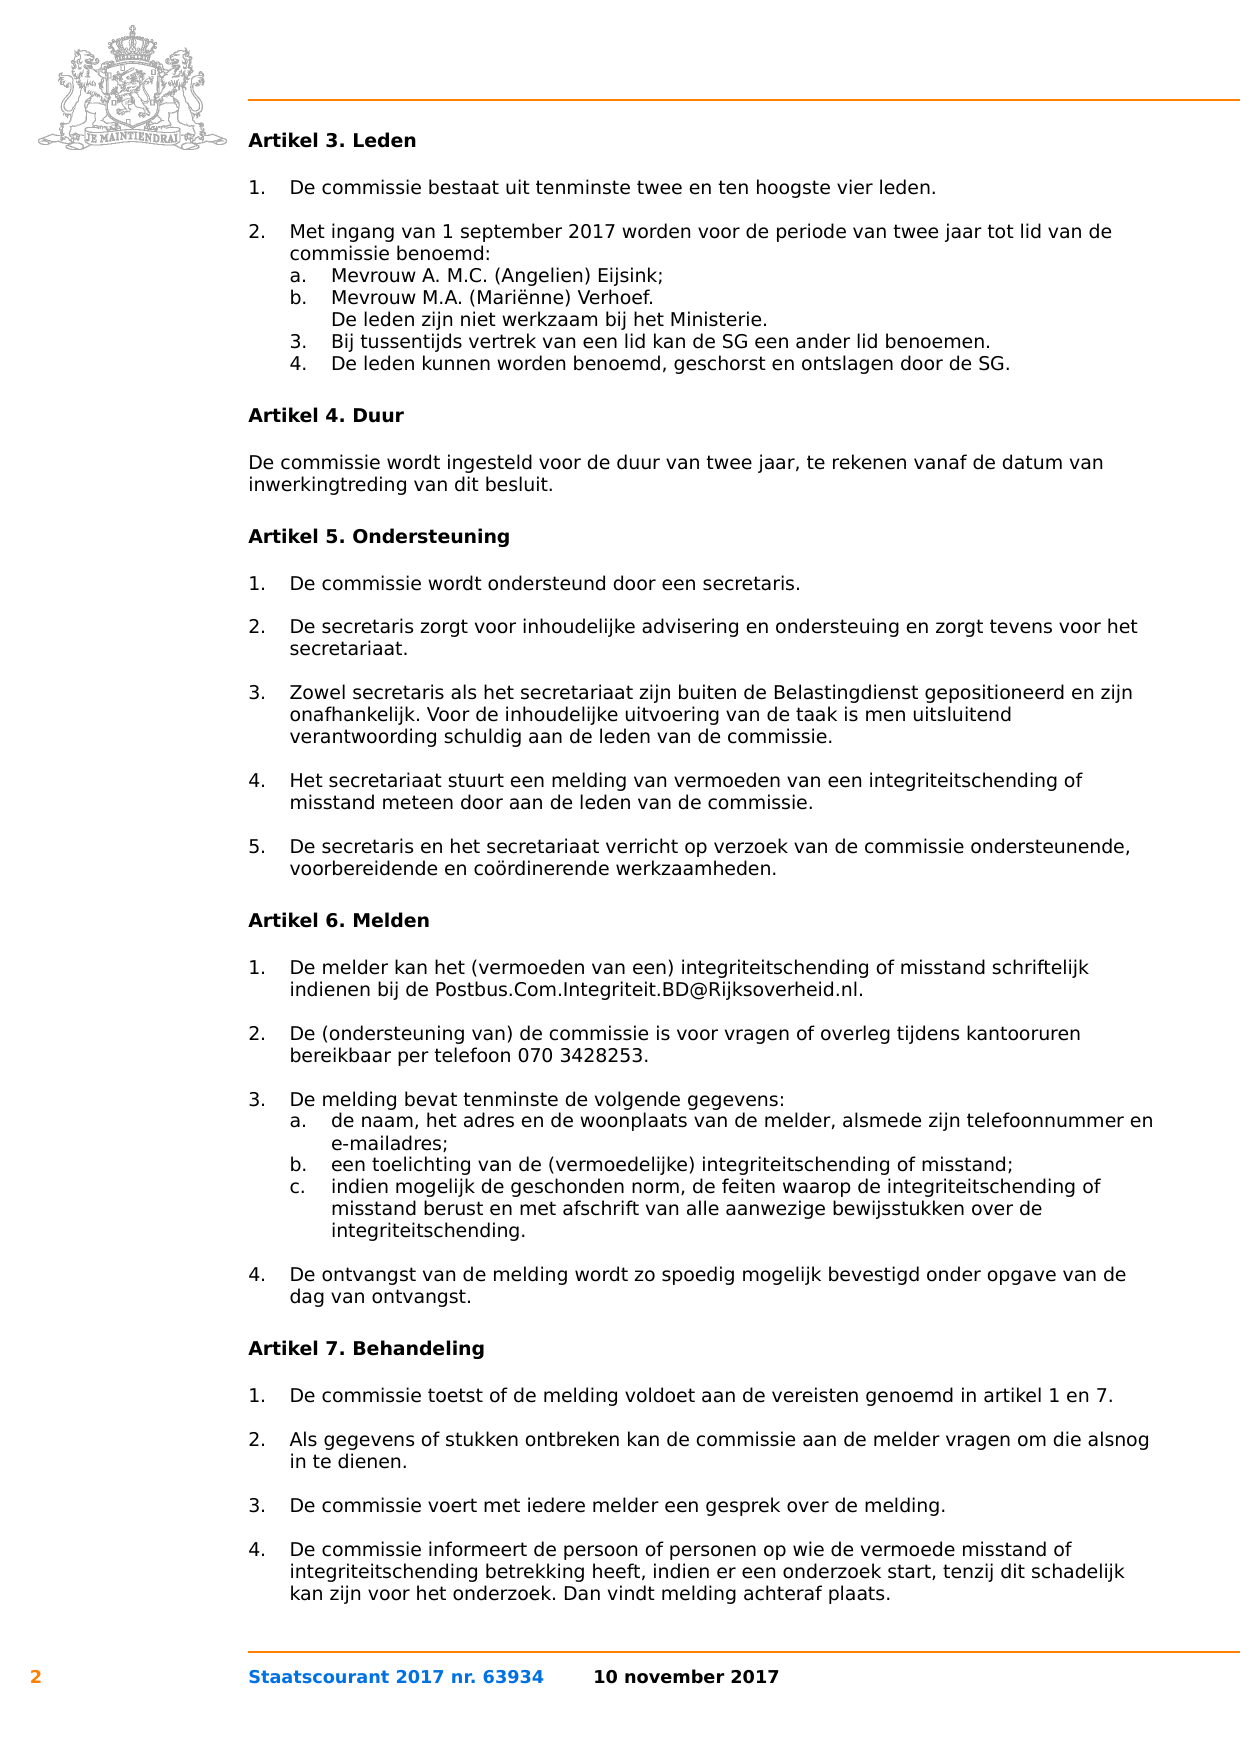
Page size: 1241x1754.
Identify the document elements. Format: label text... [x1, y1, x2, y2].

picture [38, 25, 227, 150]
text 4. De ontvangst van de melding wordt zo spoedig mogelijk bevestigd onder opgave van de dag van ontvangst. [248, 1264, 1163, 1308]
text 4. De commissie informeert de persoon of personen op wie de vermoede misstand of integriteitschending betrekking heeft, indien er een onderzoek start, tenzij dit schadelijk kan zijn voor het onderzoek. Dan vindt melding achteraf plaats. [248, 1539, 1163, 1604]
text De leden zijn niet werkzaam bij het Ministerie. [331, 309, 1163, 331]
text 1. De melder kan het (vermoeden van een) integriteitschending of misstand schriftelijk indienen bij de Postbus.Com.Integriteit.BD@Rijksoverheid.nl. [248, 957, 1163, 1001]
text b. Mevrouw M.A. (Mariënne) Verhoef. [289, 287, 1163, 309]
subtitle Artikel 6. Melden [248, 910, 1163, 932]
text 5. De secretaris en het secretariaat verricht op verzoek van de commissie ondersteunende, voorbereidende en coördinerende werkzaamheden. [248, 836, 1163, 880]
text 1. De commissie bestaat uit tenminste twee en ten hoogste vier leden. [248, 177, 1163, 199]
subtitle Artikel 5. Ondersteuning [248, 526, 1163, 547]
text 2. De (ondersteuning van) de commissie is voor vragen of overleg tijdens kantooruren bereikbaar per telefoon 070 3428253. [248, 1023, 1163, 1067]
text 2. De secretaris zorgt voor inhoudelijke advisering en ondersteuing en zorgt tevens voor het secretariaat. [248, 616, 1163, 660]
text 2. Met ingang van 1 september 2017 worden voor de periode van twee jaar tot lid van de commissie benoemd: [248, 221, 1163, 265]
text 3. Bij tussentijds vertrek van een lid kan de SG een ander lid benoemen. [289, 331, 1163, 353]
text 1. De commissie wordt ondersteund door een secretaris. [248, 572, 1163, 594]
text a. Mevrouw A. M.C. (Angelien) Eijsink; [289, 265, 1163, 287]
text 3. De melding bevat tenminste de volgende gegevens: [248, 1088, 1163, 1110]
text 4. De leden kunnen worden benoemd, geschorst en ontslagen door de SG. [289, 353, 1163, 374]
text 1. De commissie toetst of de melding voldoet aan de vereisten genoemd in artikel 1 en 7. [248, 1385, 1163, 1407]
subtitle Artikel 4. Duur [248, 404, 1163, 427]
text 4. Het secretariaat stuurt een melding van vermoeden van een integriteitschending of misstand meteen door aan de leden van de commissie. [248, 770, 1163, 814]
text De commissie wordt ingesteld voor de duur van twee jaar, te rekenen vanaf de datum van inwerkingtreding van dit besluit. [248, 452, 1163, 496]
subtitle Artikel 7. Behandeling [248, 1338, 1163, 1360]
text c. indien mogelijk de geschonden norm, de feiten waarop de integriteitschending of misstand berust en met afschrift van alle aanwezige bewijsstukken over de integriteitschending. [289, 1176, 1163, 1242]
text 3. Zowel secretaris als het secretariaat zijn buiten de Belastingdienst gepositioneerd en zijn onafhankelijk. Voor de inhoudelijke uitvoering van de taak is men uitsluitend verantwoording schuldig aan de leden van de commissie. [248, 682, 1163, 748]
text b. een toelichting van de (vermoedelijke) integriteitschending of misstand; [289, 1154, 1163, 1176]
text a. de naam, het adres en de woonplaats van de melder, alsmede zijn telefoonnummer en e-mailadres; [289, 1110, 1163, 1154]
text 2. Als gegevens of stukken ontbreken kan de commissie aan de melder vragen om die alsnog in te dienen. [248, 1429, 1163, 1473]
subtitle Artikel 3. Leden [248, 130, 1163, 152]
text 3. De commissie voert met iedere melder een gesprek over de melding. [248, 1495, 1163, 1517]
